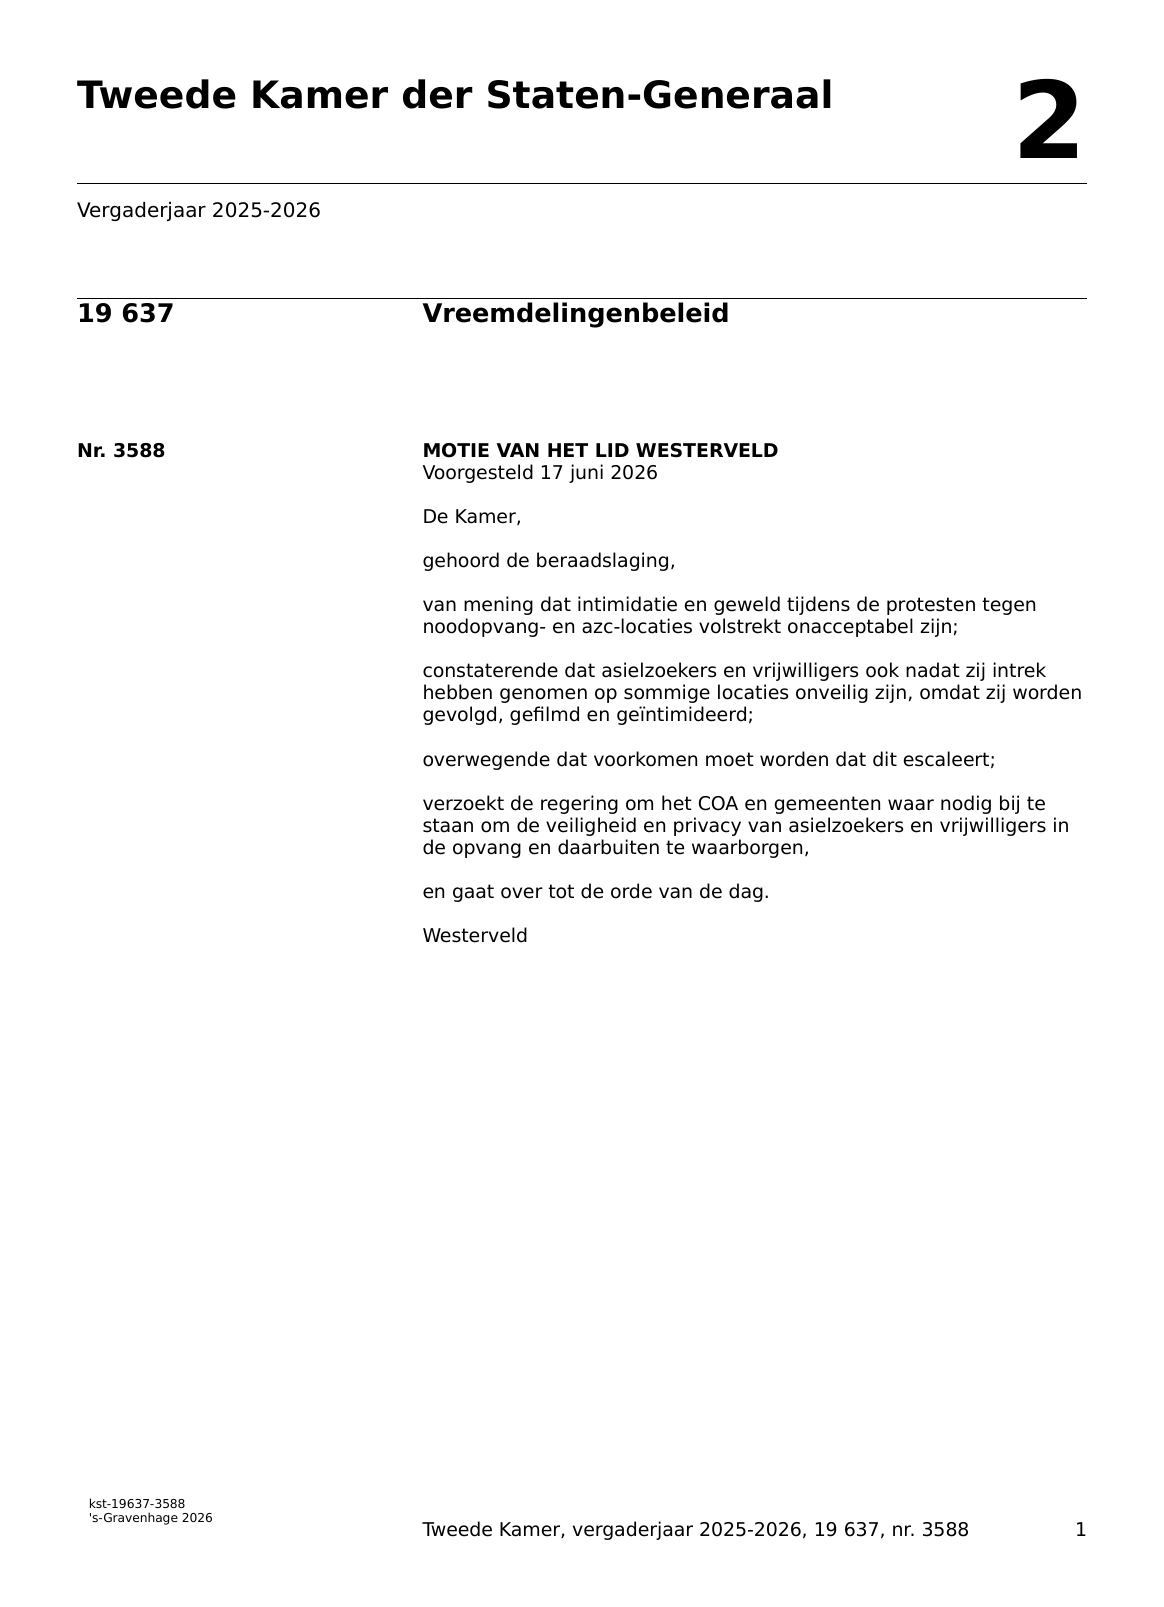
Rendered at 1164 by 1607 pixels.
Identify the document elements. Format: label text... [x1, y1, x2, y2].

text 's-Gravenhage 2026 [88, 1511, 323, 1525]
table_header 2 [886, 59, 1087, 183]
text Voorgesteld 17 juni 2026 [422, 462, 1087, 484]
text van mening dat intimidatie en geweld tijdens de protesten tegen noodopvang- en azc-locaties volstrekt onacceptabel zijn; [422, 594, 1087, 638]
text constaterende dat asielzoekers en vrijwilligers ook nadat zij intrek hebben genomen op sommige locaties onveilig zijn, omdat zij worden gevolgd, gefilmd en geïntimideerd; [422, 660, 1087, 726]
text kst-19637-3588 [88, 1497, 323, 1511]
text overwegende dat voorkomen moet worden dat dit escaleert; [422, 748, 1087, 770]
text Westerveld [422, 925, 1087, 947]
text verzoekt de regering om het COA en gemeenten waar nodig bij te staan om de veiligheid en privacy van asielzoekers en vrijwilligers in de opvang en daarbuiten te waarborgen, [422, 793, 1087, 858]
table_header Tweede Kamer der Staten-Generaal [77, 59, 886, 183]
text De Kamer, [422, 506, 1087, 528]
subtitle Nr. 3588 MOTIE VAN HET LID WESTERVELD [77, 440, 1087, 462]
text en gaat over tot de orde van de dag. [422, 881, 1087, 903]
subtitle 19 637 Vreemdelingenbeleid [77, 299, 1087, 329]
table_cell Vergaderjaar 2025-2026 [77, 184, 1087, 298]
text gehoord de beraadslaging, [422, 550, 1087, 572]
